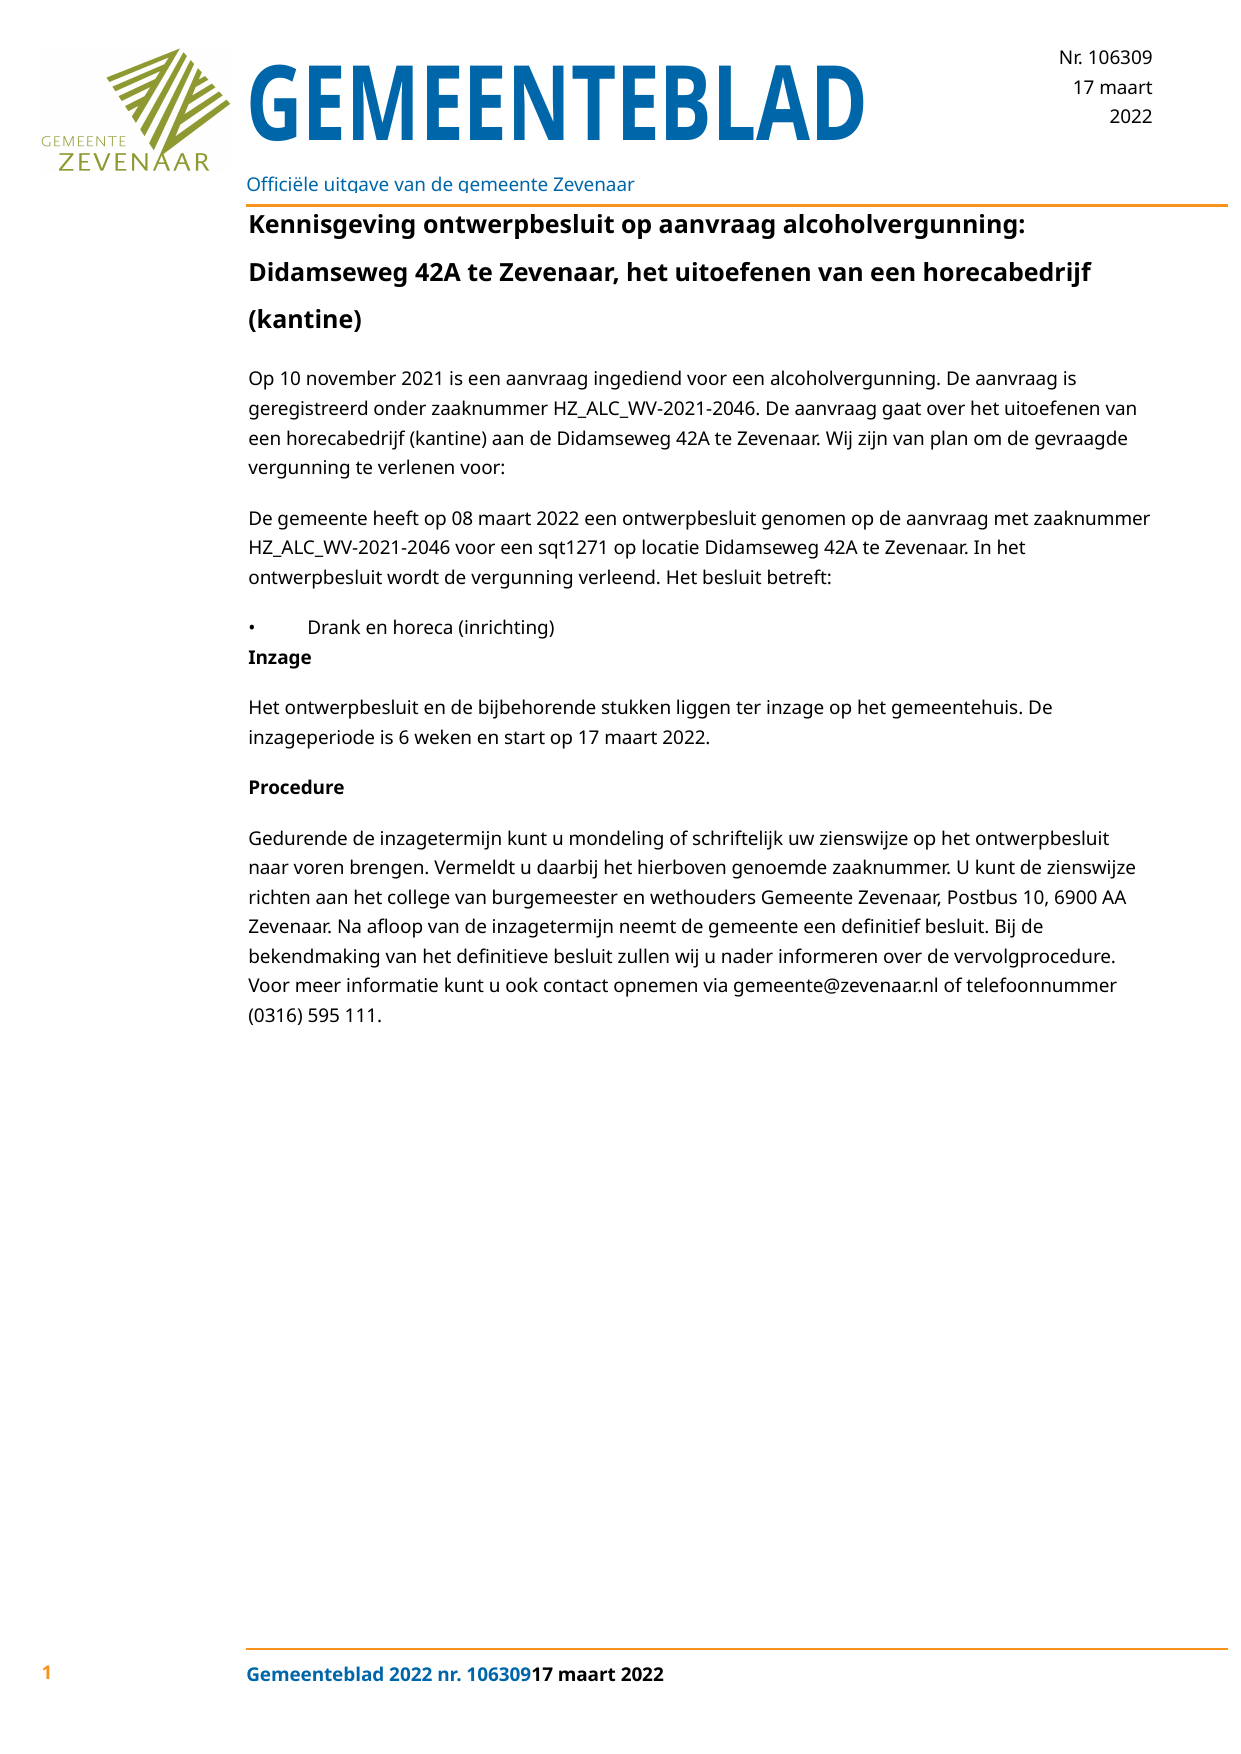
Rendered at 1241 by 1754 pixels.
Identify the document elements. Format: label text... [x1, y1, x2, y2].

text Het ontwerpbesluit en de bijbehorende stukken liggen ter inzage op het gemeentehuis. De inzageperiode is 6 weken en start op 17 maart 2022. [248, 694, 1152, 749]
text Gedurende de inzagetermijn kunt u mondeling of schriftelijk uw zienswijze op het ontwerpbesluit naar voren brengen. Vermeldt u daarbij het hierboven genoemde zaaknummer. U kunt de zienswijze richten aan het college van burgemeester en wethouders Gemeente Zevenaar, Postbus 10, 6900 AA Zevenaar. Na afloop van de inzagetermijn neemt de gemeente een definitief besluit. Bij de bekendmaking van het definitieve besluit zullen wij u nader informeren over de vervolgprocedure. Voor meer informatie kunt u ook contact opnemen via gemeente@zevenaar.nl of telefoonnummer (0316) 595 111. [248, 825, 1152, 1028]
text De gemeente heeft op 08 maart 2022 een ontwerpbesluit genomen op de aanvraag met zaaknummer HZ_ALC_WV-2021-2046 voor een sqt1271 op locatie Didamseweg 42A te Zevenaar. In het ontwerpbesluit wordt de vergunning verleend. Het besluit betreft: [248, 505, 1152, 589]
picture [41, 47, 231, 172]
text Procedure [248, 774, 1152, 800]
list Drank en horeca (inrichting) [248, 614, 1152, 640]
text Op 10 november 2021 is een aanvraag ingediend voor een alcoholvergunning. De aanvraag is geregistreerd onder zaaknummer HZ_ALC_WV-2021-2046. De aanvraag gaat over het uitoefenen van een horecabedrijf (kantine) aan de Didamseweg 42A te Zevenaar. Wij zijn van plan om de gevraagde vergunning te verlenen voor: [248, 366, 1152, 480]
text Inzage [248, 644, 1152, 669]
text Kennisgeving ontwerpbesluit op aanvraag alcoholvergunning: Didamseweg 42A te Zevenaar, het uitoefenen van een horecabedrijf (kantine) [248, 207, 1152, 336]
